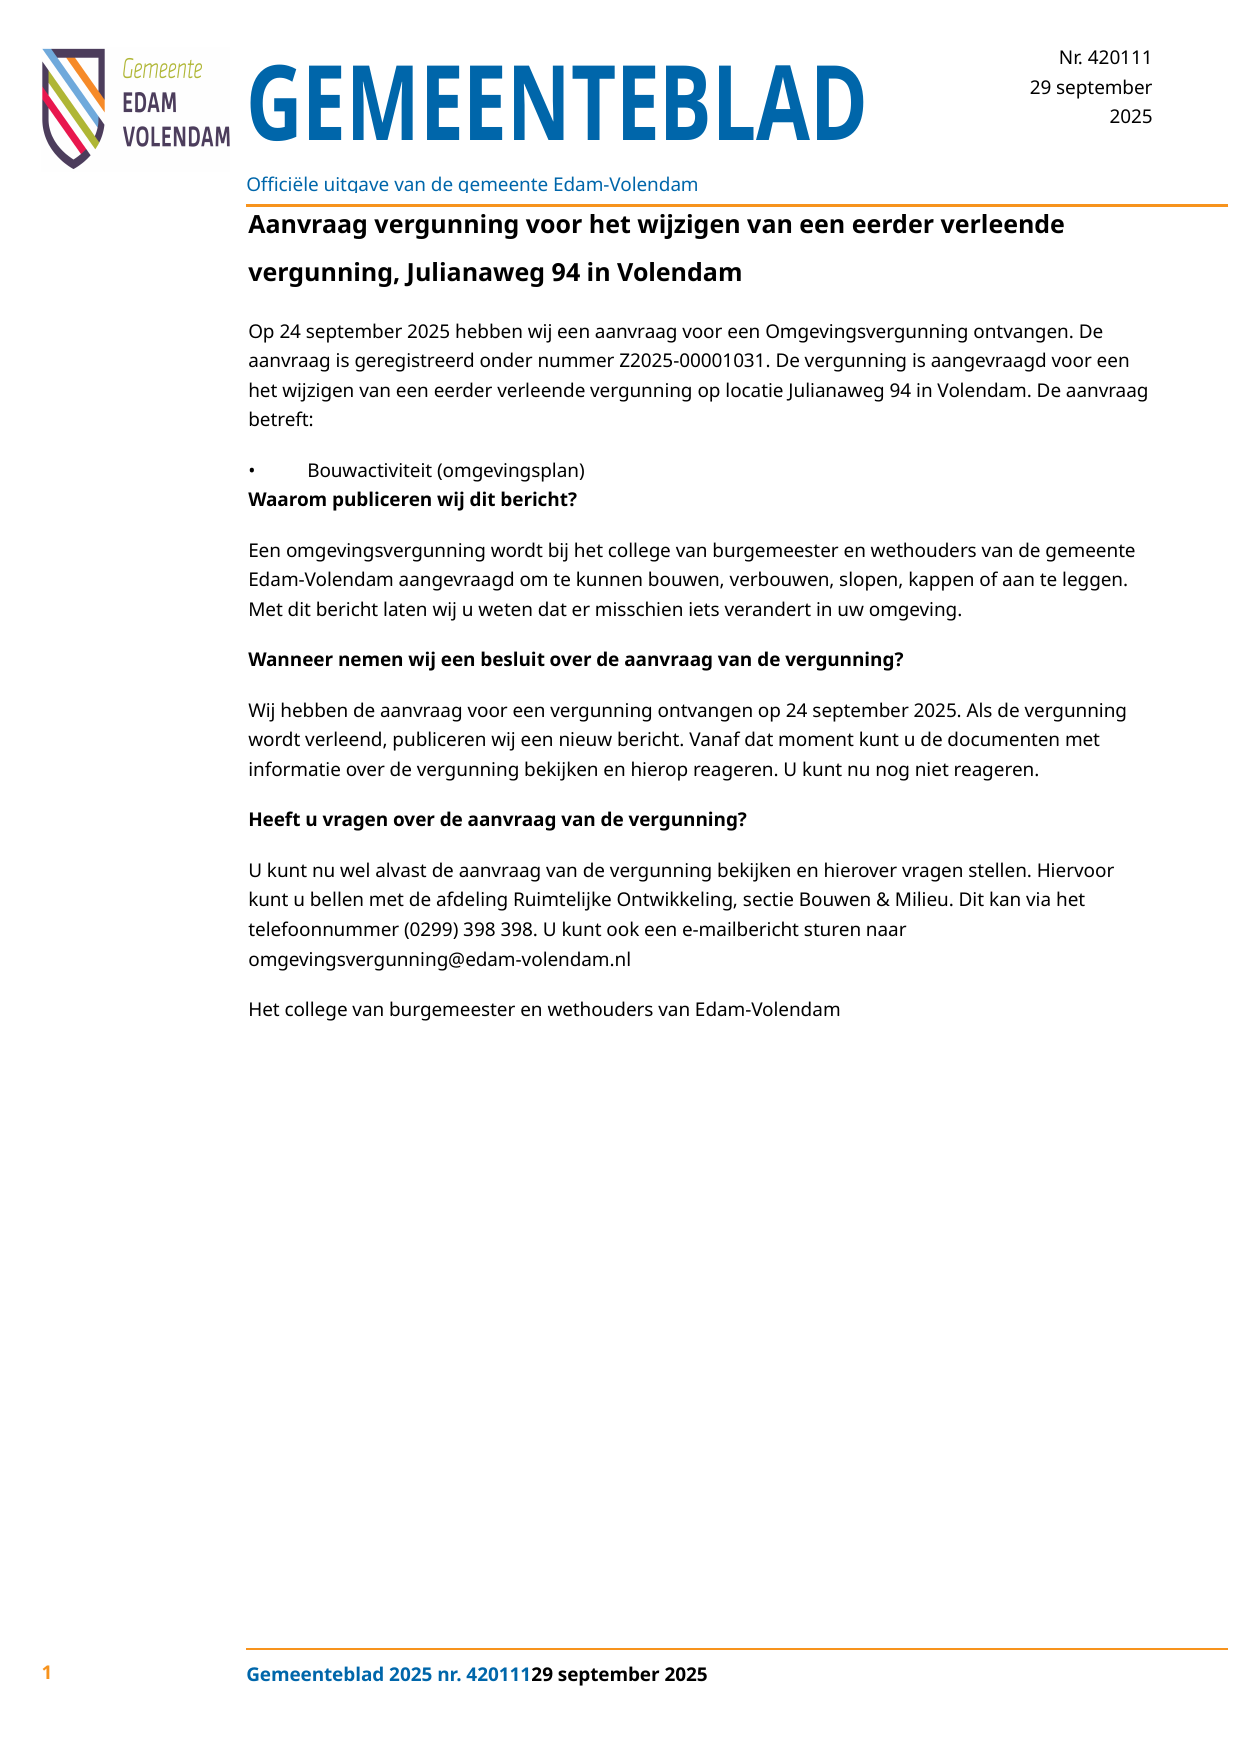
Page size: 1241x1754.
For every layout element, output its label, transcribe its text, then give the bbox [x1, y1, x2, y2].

text U kunt nu wel alvast de aanvraag van de vergunning bekijken en hierover vragen stellen. Hiervoor kunt u bellen met de afdeling Ruimtelijke Ontwikkeling, sectie Bouwen & Milieu. Dit kan via het telefoonnummer (0299) 398 398. U kunt ook een e-mailbericht sturen naar omgevingsvergunning@edam-volendam.nl [248, 857, 1152, 972]
text Wanneer nemen wij een besluit over de aanvraag van de vergunning? [248, 647, 1152, 672]
text Wij hebben de aanvraag voor een vergunning ontvangen op 24 september 2025. Als de vergunning wordt verleend, publiceren wij een nieuw bericht. Vanaf dat moment kunt u de documenten met informatie over de vergunning bekijken en hierop reageren. U kunt nu nog niet reageren. [248, 697, 1152, 782]
text Op 24 september 2025 hebben wij een aanvraag voor een Omgevingsvergunning ontvangen. De aanvraag is geregistreerd onder nummer Z2025-00001031. De vergunning is aangevraagd voor een het wijzigen van een eerder verleende vergunning op locatie Julianaweg 94 in Volendam. De aanvraag betreft: [248, 318, 1152, 432]
text Een omgevingsvergunning wordt bij het college van burgemeester en wethouders van de gemeente Edam-Volendam aangevraagd om te kunnen bouwen, verbouwen, slopen, kappen of aan te leggen. Met dit bericht laten wij u weten dat er misschien iets verandert in uw omgeving. [248, 537, 1152, 622]
picture [41, 47, 231, 172]
text Waarom publiceren wij dit bericht? [248, 487, 1152, 512]
text Heeft u vragen over de aanvraag van de vergunning? [248, 807, 1152, 832]
text Het college van burgemeester en wethouders van Edam-Volendam [248, 996, 1152, 1022]
text Aanvraag vergunning voor het wijzigen van een eerder verleende vergunning, Julianaweg 94 in Volendam [248, 207, 1152, 288]
list Bouwactiviteit (omgevingsplan) [248, 457, 1152, 483]
